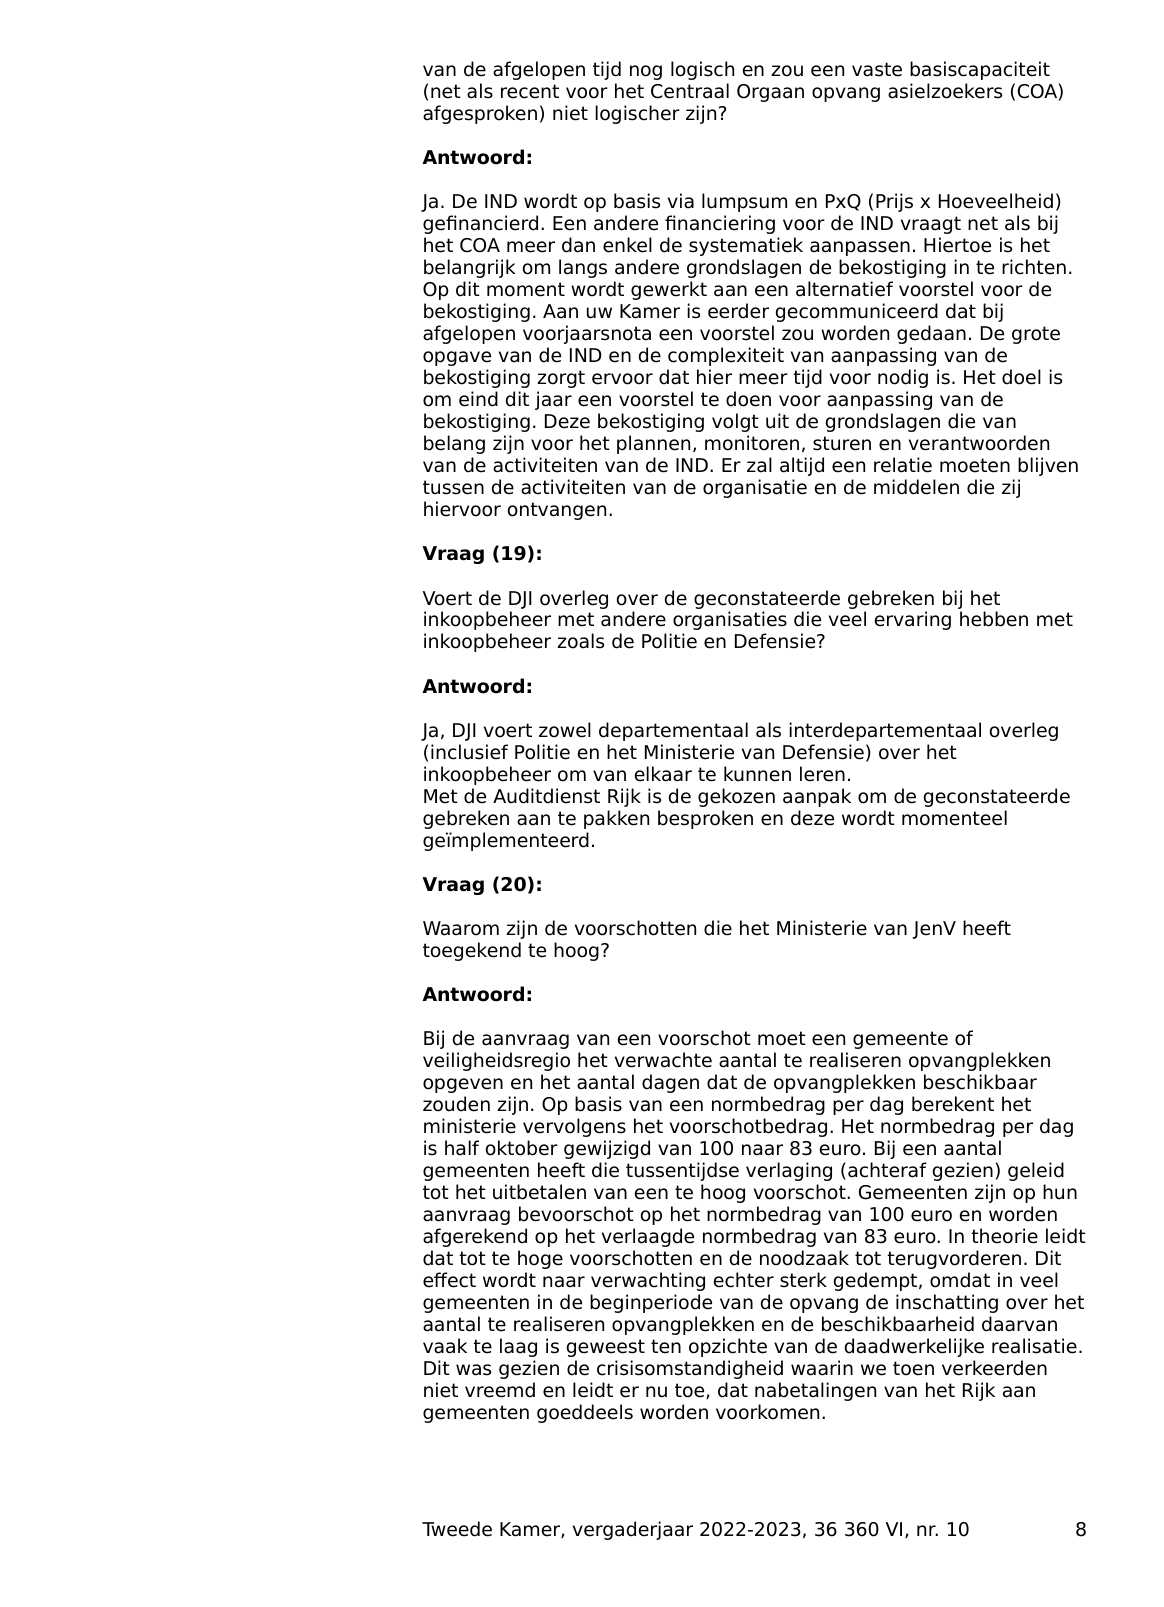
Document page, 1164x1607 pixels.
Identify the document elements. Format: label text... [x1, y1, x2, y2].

text Ja, DJI voert zowel departementaal als interdepartementaal overleg (inclusief Politie en het Ministerie van Defensie) over het inkoopbeheer om van elkaar te kunnen leren. [422, 720, 1087, 786]
text Met de Auditdienst Rijk is de gekozen aanpak om de geconstateerde gebreken aan te pakken besproken en deze wordt momenteel geïmplementeerd. [422, 786, 1087, 852]
text Ja. De IND wordt op basis via lumpsum en PxQ (Prijs x Hoeveelheid) gefinancierd. Een andere financiering voor de IND vraagt net als bij het COA meer dan enkel de systematiek aanpassen. Hiertoe is het belangrijk om langs andere grondslagen de bekostiging in te richten. Op dit moment wordt gewerkt aan een alternatief voorstel voor de bekostiging. Aan uw Kamer is eerder gecommuniceerd dat bij afgelopen voorjaarsnota een voorstel zou worden gedaan. De grote opgave van de IND en de complexiteit van aanpassing van de bekostiging zorgt ervoor dat hier meer tijd voor nodig is. Het doel is om eind dit jaar een voorstel te doen voor aanpassing van de bekostiging. Deze bekostiging volgt uit de grondslagen die van belang zijn voor het plannen, monitoren, sturen en verantwoorden van de activiteiten van de IND. Er zal altijd een relatie moeten blijven tussen de activiteiten van de organisatie en de middelen die zij hiervoor ontvangen. [422, 191, 1087, 521]
text Waarom zijn de voorschotten die het Ministerie van JenV heeft toegekend te hoog? [422, 918, 1087, 962]
text van de afgelopen tijd nog logisch en zou een vaste basiscapaciteit (net als recent voor het Centraal Orgaan opvang asielzoekers (COA) afgesproken) niet logischer zijn? [422, 59, 1087, 125]
text Bij de aanvraag van een voorschot moet een gemeente of veiligheidsregio het verwachte aantal te realiseren opvangplekken opgeven en het aantal dagen dat de opvangplekken beschikbaar zouden zijn. Op basis van een normbedrag per dag berekent het ministerie vervolgens het voorschotbedrag. Het normbedrag per dag is half oktober gewijzigd van 100 naar 83 euro. Bij een aantal gemeenten heeft die tussentijdse verlaging (achteraf gezien) geleid tot het uitbetalen van een te hoog voorschot. Gemeenten zijn op hun aanvraag bevoorschot op het normbedrag van 100 euro en worden afgerekend op het verlaagde normbedrag van 83 euro. In theorie leidt dat tot te hoge voorschotten en de noodzaak tot terugvorderen. Dit effect wordt naar verwachting echter sterk gedempt, omdat in veel gemeenten in de beginperiode van de opvang de inschatting over het aantal te realiseren opvangplekken en de beschikbaarheid daarvan vaak te laag is geweest ten opzichte van de daadwerkelijke realisatie. Dit was gezien de crisisomstandigheid waarin we toen verkeerden niet vreemd en leidt er nu toe, dat nabetalingen van het Rijk aan gemeenten goeddeels worden voorkomen. [422, 1028, 1087, 1424]
subtitle Antwoord: [422, 984, 1087, 1006]
subtitle Vraag (20): [422, 874, 1087, 896]
subtitle Antwoord: [422, 147, 1087, 169]
text Voert de DJI overleg over de geconstateerde gebreken bij het inkoopbeheer met andere organisaties die veel ervaring hebben met inkoopbeheer zoals de Politie en Defensie? [422, 587, 1087, 653]
subtitle Antwoord: [422, 676, 1087, 697]
subtitle Vraag (19): [422, 543, 1087, 565]
